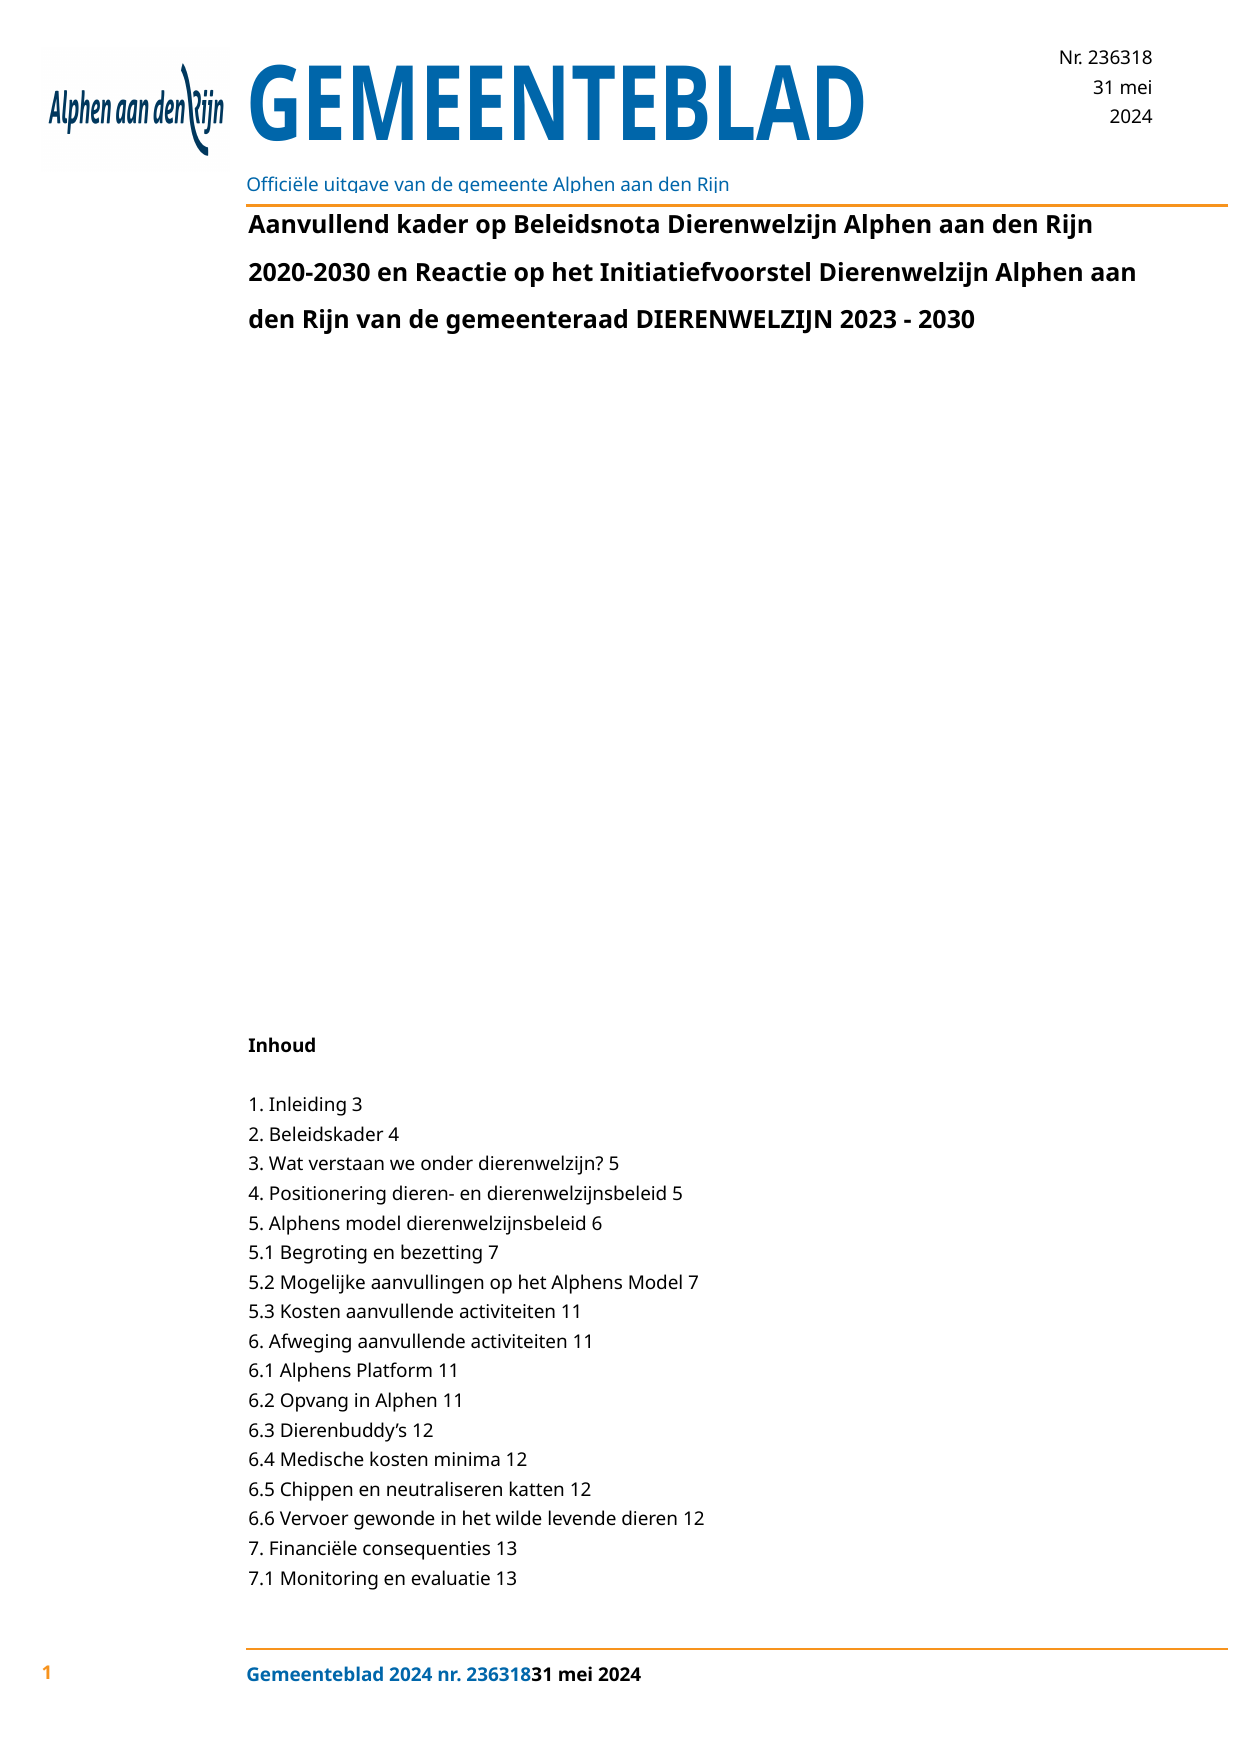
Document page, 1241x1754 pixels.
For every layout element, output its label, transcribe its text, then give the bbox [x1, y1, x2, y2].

text 6.1 Alphens Platform 11 [248, 1358, 1152, 1383]
text Inhoud [248, 1032, 1152, 1058]
text 6.3 Dierenbuddy’s 12 [248, 1417, 1152, 1442]
text 4. Positionering dieren- en dierenwelzijnsbeleid 5 [248, 1180, 1152, 1206]
text 1. Inleiding 3 [248, 1091, 1152, 1117]
text 6.4 Medische kosten minima 12 [248, 1446, 1152, 1472]
text 3. Wat verstaan we onder dierenwelzijn? 5 [248, 1151, 1152, 1176]
text 5. Alphens model dierenwelzijnsbeleid 6 [248, 1210, 1152, 1235]
text 6.6 Vervoer gewonde in het wilde levende dieren 12 [248, 1506, 1152, 1531]
text 7.1 Monitoring en evaluatie 13 [248, 1565, 1152, 1590]
text Aanvullend kader op Beleidsnota Dierenwelzijn Alphen aan den Rijn 2020-2030 en Reactie op het Initiatiefvoorstel Dierenwelzijn Alphen aan den Rijn van de gemeenteraad DIERENWELZIJN 2023 - 2030 [248, 207, 1152, 336]
text 2. Beleidskader 4 [248, 1121, 1152, 1147]
text 6.5 Chippen en neutraliseren katten 12 [248, 1476, 1152, 1502]
text 5.3 Kosten aanvullende activiteiten 11 [248, 1298, 1152, 1324]
picture [41, 47, 231, 172]
text 5.2 Mogelijke aanvullingen op het Alphens Model 7 [248, 1269, 1152, 1294]
text 6. Afweging aanvullende activiteiten 11 [248, 1328, 1152, 1354]
text 6.2 Opvang in Alphen 11 [248, 1387, 1152, 1413]
text 7. Financiële consequenties 13 [248, 1535, 1152, 1561]
text 5.1 Begroting en bezetting 7 [248, 1239, 1152, 1265]
